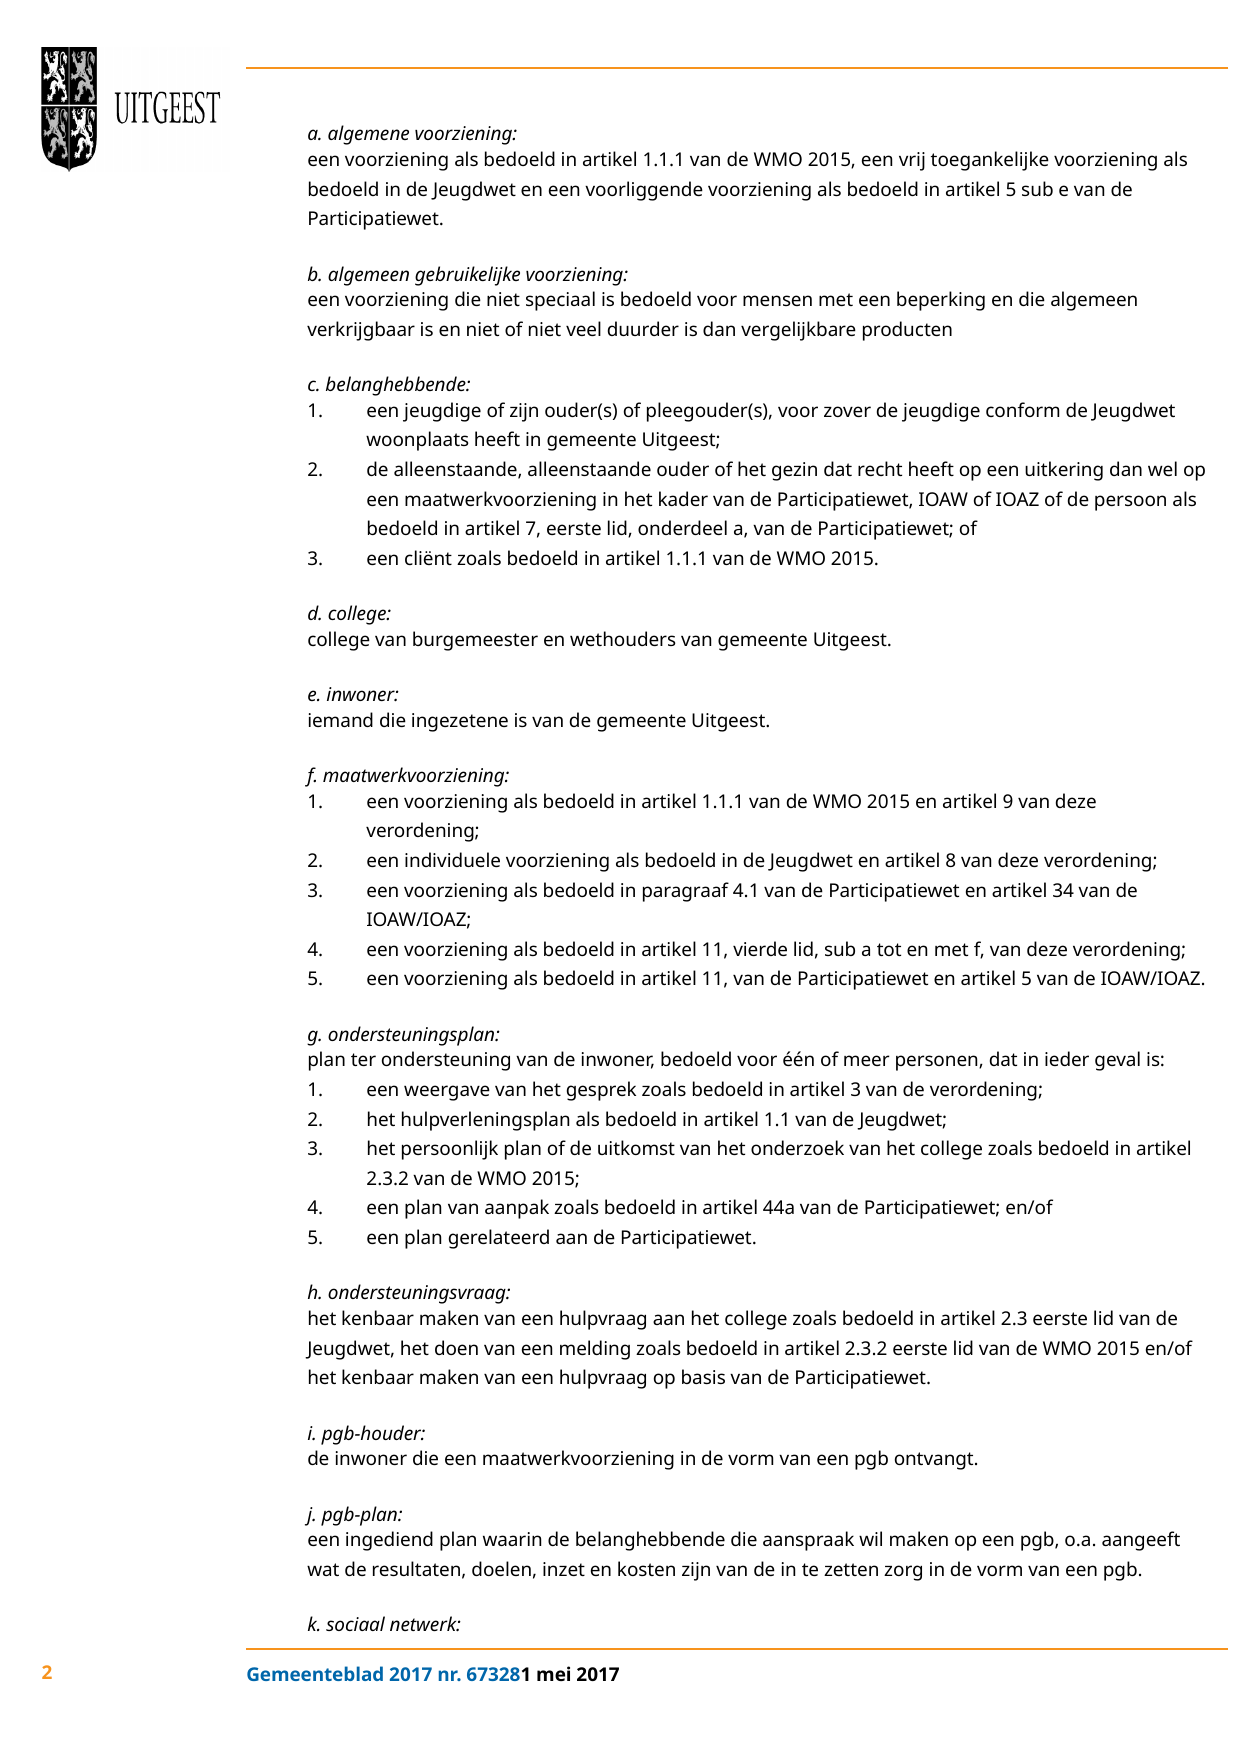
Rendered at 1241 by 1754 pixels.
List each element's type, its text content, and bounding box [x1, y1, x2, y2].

list het kenbaar maken van een hulpvraag aan het college zoals bedoeld in artikel 2.3 eerste lid van de Jeugdwet, het doen van een melding zoals bedoeld in artikel 2.3.2 eerste lid van de WMO 2015 en/of het kenbaar maken van een hulpvraag op basis van de Participatiewet. [307, 1305, 1206, 1390]
list college van burgemeester en wethouders van gemeente Uitgeest. [307, 626, 1206, 652]
list een voorziening als bedoeld in artikel 1.1.1 van de WMO 2015 en artikel 9 van deze verordening; [307, 788, 1206, 843]
list a. algemene voorziening: [307, 121, 1206, 146]
list de inwoner die een maatwerkvoorziening in de vorm van een pgb ontvangt. [307, 1445, 1206, 1471]
list g. ondersteuningsplan: [307, 1021, 1206, 1047]
list plan ter ondersteuning van de inwoner, bedoeld voor één of meer personen, dat in ieder geval is: [307, 1047, 1206, 1072]
list een voorziening als bedoeld in artikel 11, vierde lid, sub a tot en met f, van deze verordening; [307, 936, 1206, 962]
list het persoonlijk plan of de uitkomst van het onderzoek van het college zoals bedoeld in artikel 2.3.2 van de WMO 2015; [307, 1135, 1206, 1191]
list c. belanghebbende: [307, 371, 1206, 397]
list een individuele voorziening als bedoeld in de Jeugdwet en artikel 8 van deze verordening; [307, 847, 1206, 873]
list d. college: [307, 600, 1206, 626]
list b. algemeen gebruikelijke voorziening: [307, 261, 1206, 286]
list een jeugdige of zijn ouder(s) of pleegouder(s), voor zover de jeugdige conform de Jeugdwet woonplaats heeft in gemeente Uitgeest; [307, 397, 1206, 452]
list j. pgb-plan: [307, 1501, 1206, 1526]
list een voorziening als bedoeld in artikel 1.1.1 van de WMO 2015, een vrij toegankelijke voorziening als bedoeld in de Jeugdwet en een voorliggende voorziening als bedoeld in artikel 5 sub e van de Participatiewet. [307, 146, 1206, 231]
list een weergave van het gesprek zoals bedoeld in artikel 3 van de verordening; [307, 1076, 1206, 1102]
list een plan van aanpak zoals bedoeld in artikel 44a van de Participatiewet; en/of [307, 1194, 1206, 1220]
list e. inwoner: [307, 681, 1206, 707]
list een cliënt zoals bedoeld in artikel 1.1.1 van de WMO 2015. [307, 545, 1206, 571]
list een plan gerelateerd aan de Participatiewet. [307, 1224, 1206, 1250]
list f. maatwerkvoorziening: [307, 762, 1206, 788]
list het hulpverleningsplan als bedoeld in artikel 1.1 van de Jeugdwet; [307, 1106, 1206, 1132]
list iemand die ingezetene is van de gemeente Uitgeest. [307, 707, 1206, 733]
list een voorziening die niet speciaal is bedoeld voor mensen met een beperking en die algemeen verkrijgbaar is en niet of niet veel duurder is dan vergelijkbare producten [307, 286, 1206, 342]
list een ingediend plan waarin de belanghebbende die aanspraak wil maken op een pgb, o.a. aangeeft wat de resultaten, doelen, inzet en kosten zijn van de in te zetten zorg in de vorm van een pgb. [307, 1526, 1206, 1582]
list i. pgb-houder: [307, 1420, 1206, 1445]
list een voorziening als bedoeld in artikel 11, van de Participatiewet en artikel 5 van de IOAW/IOAZ. [307, 966, 1206, 991]
picture [41, 47, 231, 172]
list h. ondersteuningsvraag: [307, 1279, 1206, 1305]
list de alleenstaande, alleenstaande ouder of het gezin dat recht heeft op een uitkering dan wel op een maatwerkvoorziening in het kader van de Participatiewet, IOAW of IOAZ of de persoon als bedoeld in artikel 7, eerste lid, onderdeel a, van de Participatiewet; of [307, 456, 1206, 541]
list een voorziening als bedoeld in paragraaf 4.1 van de Participatiewet en artikel 34 van de IOAW/IOAZ; [307, 877, 1206, 932]
